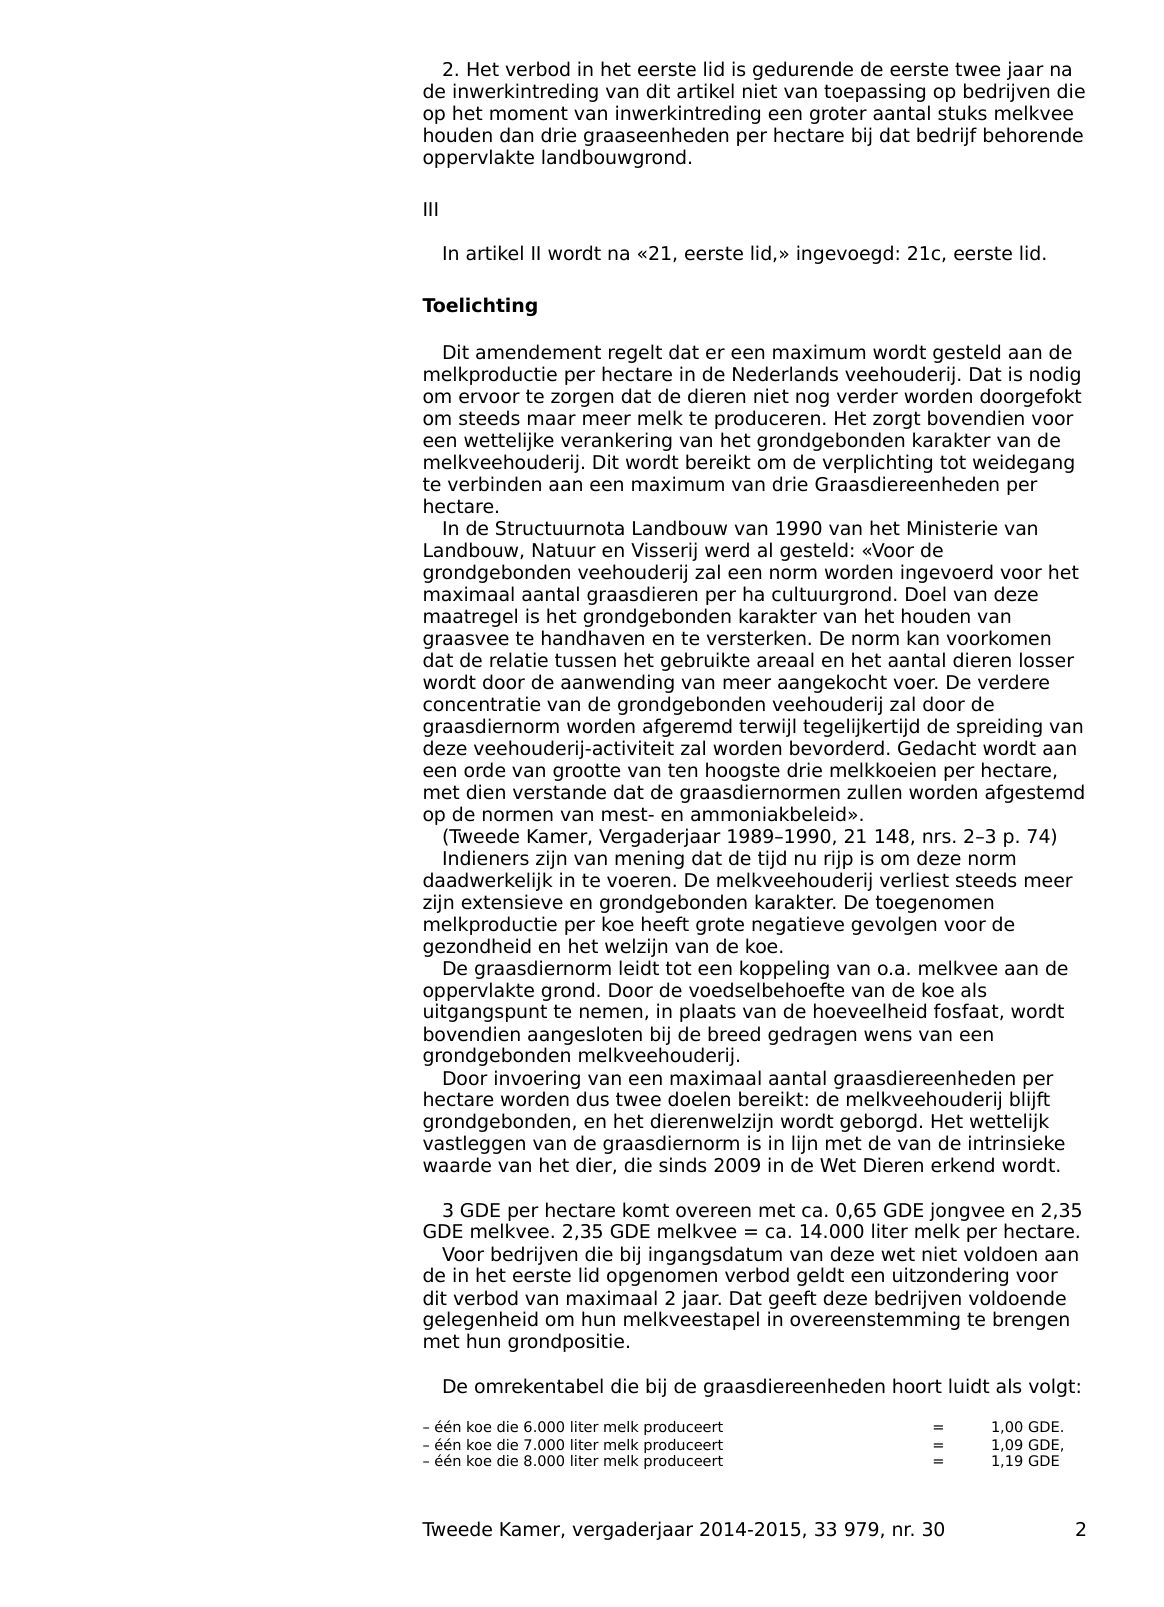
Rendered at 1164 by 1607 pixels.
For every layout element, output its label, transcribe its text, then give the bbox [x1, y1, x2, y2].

text In de Structuurnota Landbouw van 1990 van het Ministerie van Landbouw, Natuur en Visserij werd al gesteld: «Voor de grondgebonden veehouderij zal een norm worden ingevoerd voor het maximaal aantal graasdieren per ha cultuurgrond. Doel van deze maatregel is het grondgebonden karakter van het houden van graasvee te handhaven en te versterken. De norm kan voorkomen dat de relatie tussen het gebruikte areaal en het aantal dieren losser wordt door de aanwending van meer aangekocht voer. De verdere concentratie van de grondgebonden veehouderij zal door de graasdiernorm worden afgeremd terwijl tegelijkertijd de spreiding van deze veehouderij-activiteit zal worden bevorderd. Gedacht wordt aan een orde van grootte van ten hoogste drie melkkoeien per hectare, met dien verstande dat de graasdiernormen zullen worden afgestemd op de normen van mest- en ammoniakbeleid». [422, 518, 1087, 826]
table_cell 1,19 GDE [985, 1453, 1087, 1470]
text Dit amendement regelt dat er een maximum wordt gesteld aan de melkproductie per hectare in de Nederlands veehouderij. Dat is nodig om ervoor te zorgen dat de dieren niet nog verder worden doorgefokt om steeds maar meer melk te produceren. Het zorgt bovendien voor een wettelijke verankering van het grondgebonden karakter van de melkveehouderij. Dit wordt bereikt om de verplichting tot weidegang te verbinden aan een maximum van drie Graasdiereenheden per hectare. [422, 342, 1087, 518]
text 2. Het verbod in het eerste lid is gedurende de eerste twee jaar na de inwerkintreding van dit artikel niet van toepassing op bedrijven die op het moment van inwerkintreding een groter aantal stuks melkvee houden dan drie graaseenheden per hectare bij dat bedrijf behorende oppervlakte landbouwgrond. [422, 59, 1087, 169]
text (Tweede Kamer, Vergaderjaar 1989–1990, 21 148, nrs. 2–3 p. 74) [422, 826, 1087, 848]
table_header – één koe die 6.000 liter melk produceert [422, 1419, 926, 1436]
table_cell – één koe die 8.000 liter melk produceert [422, 1453, 926, 1470]
text Door invoering van een maximaal aantal graasdiereenheden per hectare worden dus twee doelen bereikt: de melkveehouderij blijft grondgebonden, en het dierenwelzijn wordt geborgd. Het wettelijk vastleggen van de graasdiernorm is in lijn met de van de intrinsieke waarde van het dier, die sinds 2009 in de Wet Dieren erkend wordt. [422, 1067, 1087, 1177]
text De omrekentabel die bij de graasdiereenheden hoort luidt als volgt: [422, 1376, 1087, 1397]
subtitle III [422, 199, 1087, 221]
table_header 1,00 GDE. [985, 1419, 1087, 1436]
text In artikel II wordt na «21, eerste lid,» ingevoegd: 21c, eerste lid. [422, 243, 1087, 265]
text Indieners zijn van mening dat de tijd nu rijp is om deze norm daadwerkelijk in te voeren. De melkveehouderij verliest steeds meer zijn extensieve en grondgebonden karakter. De toegenomen melkproductie per koe heeft grote negatieve gevolgen voor de gezondheid en het welzijn van de koe. [422, 848, 1087, 957]
table_cell 1,09 GDE, [985, 1436, 1087, 1453]
table_cell = [926, 1436, 985, 1453]
text 3 GDE per hectare komt overeen met ca. 0,65 GDE jongvee en 2,35 GDE melkvee. 2,35 GDE melkvee = ca. 14.000 liter melk per hectare. [422, 1199, 1087, 1243]
table_cell – één koe die 7.000 liter melk produceert [422, 1436, 926, 1453]
text De graasdiernorm leidt tot een koppeling van o.a. melkvee aan de oppervlakte grond. Door de voedselbehoefte van de koe als uitgangspunt te nemen, in plaats van de hoeveelheid fosfaat, wordt bovendien aangesloten bij de breed gedragen wens van een grondgebonden melkveehouderij. [422, 957, 1087, 1067]
subtitle Toelichting [422, 295, 1087, 317]
text Voor bedrijven die bij ingangsdatum van deze wet niet voldoen aan de in het eerste lid opgenomen verbod geldt een uitzondering voor dit verbod van maximaal 2 jaar. Dat geeft deze bedrijven voldoende gelegenheid om hun melkveestapel in overeenstemming te brengen met hun grondpositie. [422, 1243, 1087, 1353]
table_header = [926, 1419, 985, 1436]
table_cell = [926, 1453, 985, 1470]
